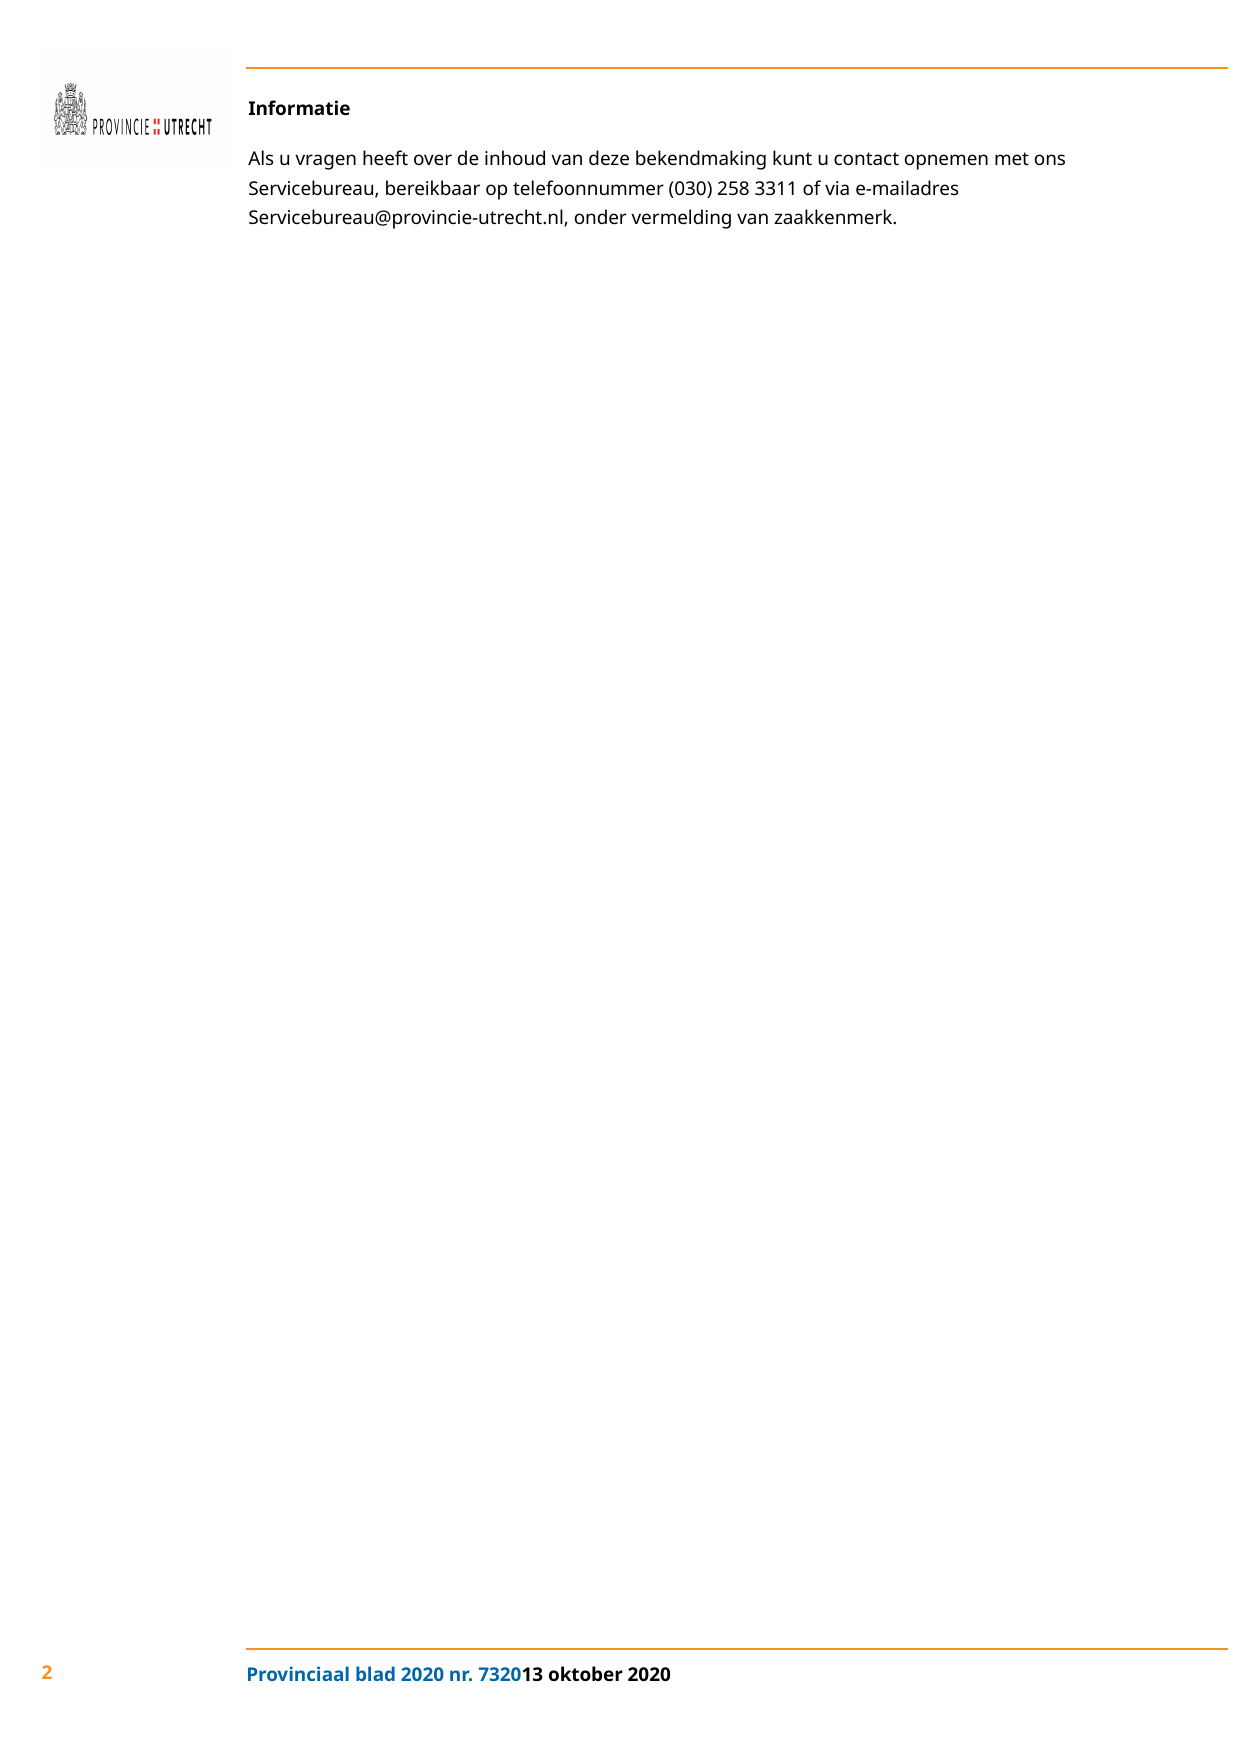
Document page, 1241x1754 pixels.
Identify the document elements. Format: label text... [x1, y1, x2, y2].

text Informatie [248, 95, 1152, 121]
text Als u vragen heeft over de inhoud van deze bekendmaking kunt u contact opnemen met ons Servicebureau, bereikbaar op telefoonnummer (030) 258 3311 of via e-mailadres Servicebureau@provincie-utrecht.nl, onder vermelding van zaakkenmerk. [248, 145, 1152, 230]
picture [41, 47, 231, 172]
